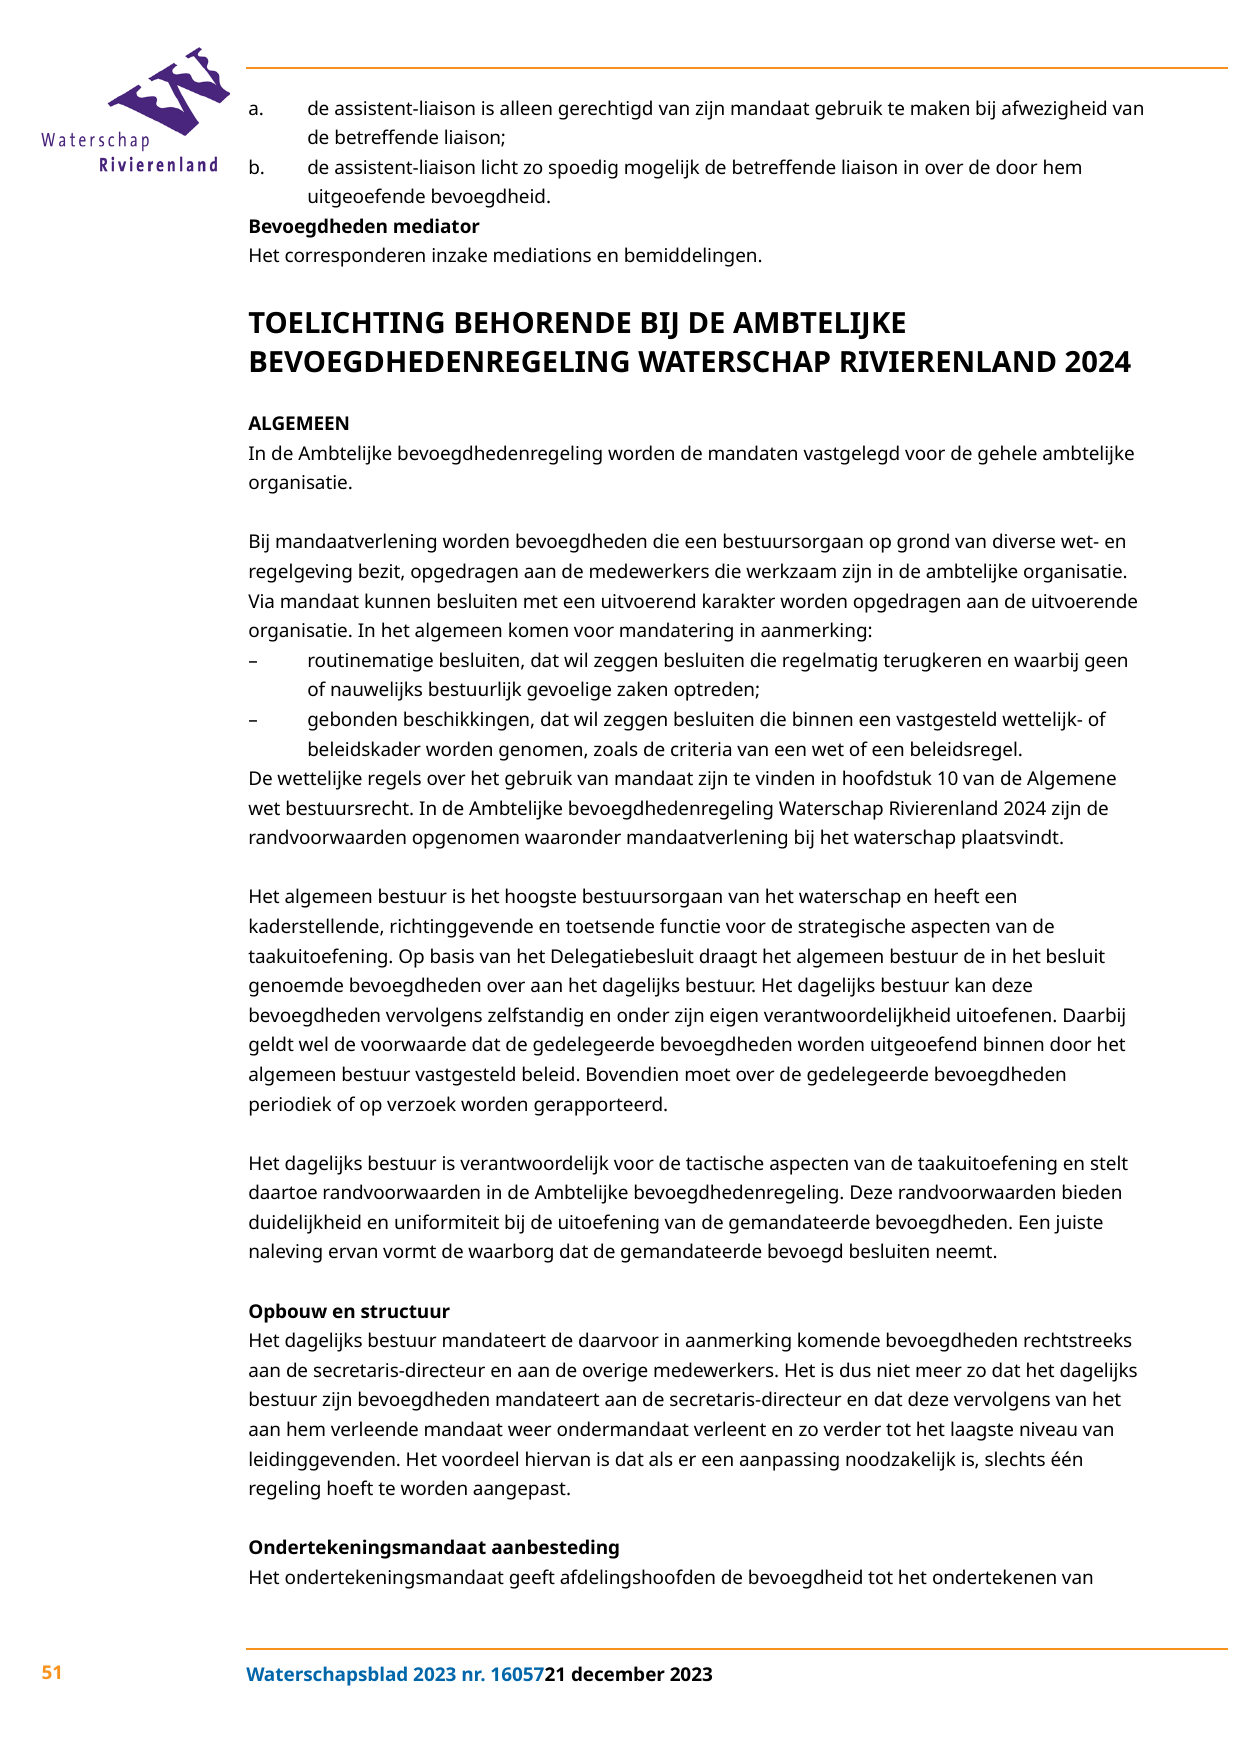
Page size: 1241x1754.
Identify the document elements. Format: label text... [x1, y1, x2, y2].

text Bij mandaatverlening worden bevoegdheden die een bestuursorgaan op grond van diverse wet- en regelgeving bezit, opgedragen aan de medewerkers die werkzaam zijn in de ambtelijke organisatie. Via mandaat kunnen besluiten met een uitvoerend karakter worden opgedragen aan de uitvoerende organisatie. In het algemeen komen voor mandatering in aanmerking: [248, 529, 1152, 643]
list routinematige besluiten, dat wil zeggen besluiten die regelmatig terugkeren en waarbij geen of nauwelijks bestuurlijk gevoelige zaken optreden; [248, 647, 1152, 702]
text Opbouw en structuur [248, 1298, 1152, 1324]
text Het dagelijks bestuur mandateert de daarvoor in aanmerking komende bevoegdheden rechtstreeks aan de secretaris-directeur en aan de overige medewerkers. Het is dus niet meer zo dat het dagelijks bestuur zijn bevoegdheden mandateert aan de secretaris-directeur en dat deze vervolgens van het aan hem verleende mandaat weer ondermandaat verleent en zo verder tot het laagste niveau van leidinggevenden. Het voordeel hiervan is dat als er een aanpassing noodzakelijk is, slechts één regeling hoeft te worden aangepast. [248, 1327, 1152, 1501]
list de assistent-liaison is alleen gerechtigd van zijn mandaat gebruik te maken bij afwezigheid van de betreffende liaison; [248, 95, 1152, 150]
list de assistent-liaison licht zo spoedig mogelijk de betreffende liaison in over de door hem uitgeoefende bevoegdheid. [248, 154, 1152, 209]
text Bevoegdheden mediator [248, 213, 1152, 239]
text De wettelijke regels over het gebruik van mandaat zijn te vinden in hoofdstuk 10 van de Algemene wet bestuursrecht. In de Ambtelijke bevoegdhedenregeling Waterschap Rivierenland 2024 zijn de randvoorwaarden opgenomen waaronder mandaatverlening bij het waterschap plaatsvindt. [248, 765, 1152, 850]
text Het corresponderen inzake mediations en bemiddelingen. [248, 243, 1152, 268]
text In de Ambtelijke bevoegdhedenregeling worden de mandaten vastgelegd voor de gehele ambtelijke organisatie. [248, 440, 1152, 495]
text TOELICHTING BEHORENDE BIJ DE AMBTELIJKE BEVOEGDHEDENREGELING WATERSCHAP RIVIERENLAND 2024 [248, 302, 1152, 381]
text Het ondertekeningsmandaat geeft afdelingshoofden de bevoegdheid tot het ondertekenen van [248, 1564, 1152, 1590]
text ALGEMEEN [248, 410, 1152, 436]
text Het dagelijks bestuur is verantwoordelijk voor de tactische aspecten van de taakuitoefening en stelt daartoe randvoorwaarden in de Ambtelijke bevoegdhedenregeling. Deze randvoorwaarden bieden duidelijkheid en uniformiteit bij de uitoefening van de gemandateerde bevoegdheden. Een juiste naleving ervan vormt de waarborg dat de gemandateerde bevoegd besluiten neemt. [248, 1150, 1152, 1264]
list gebonden beschikkingen, dat wil zeggen besluiten die binnen een vastgesteld wettelijk- of beleidskader worden genomen, zoals de criteria van een wet of een beleidsregel. [248, 706, 1152, 762]
picture [41, 47, 231, 172]
text Ondertekeningsmandaat aanbesteding [248, 1534, 1152, 1560]
text Het algemeen bestuur is het hoogste bestuursorgaan van het waterschap en heeft een kaderstellende, richtinggevende en toetsende functie voor de strategische aspecten van de taakuitoefening. Op basis van het Delegatiebesluit draagt het algemeen bestuur de in het besluit genoemde bevoegdheden over aan het dagelijks bestuur. Het dagelijks bestuur kan deze bevoegdheden vervolgens zelfstandig en onder zijn eigen verantwoordelijkheid uitoefenen. Daarbij geldt wel de voorwaarde dat de gedelegeerde bevoegdheden worden uitgeoefend binnen door het algemeen bestuur vastgesteld beleid. Bovendien moet over de gedelegeerde bevoegdheden periodiek of op verzoek worden gerapporteerd. [248, 884, 1152, 1117]
